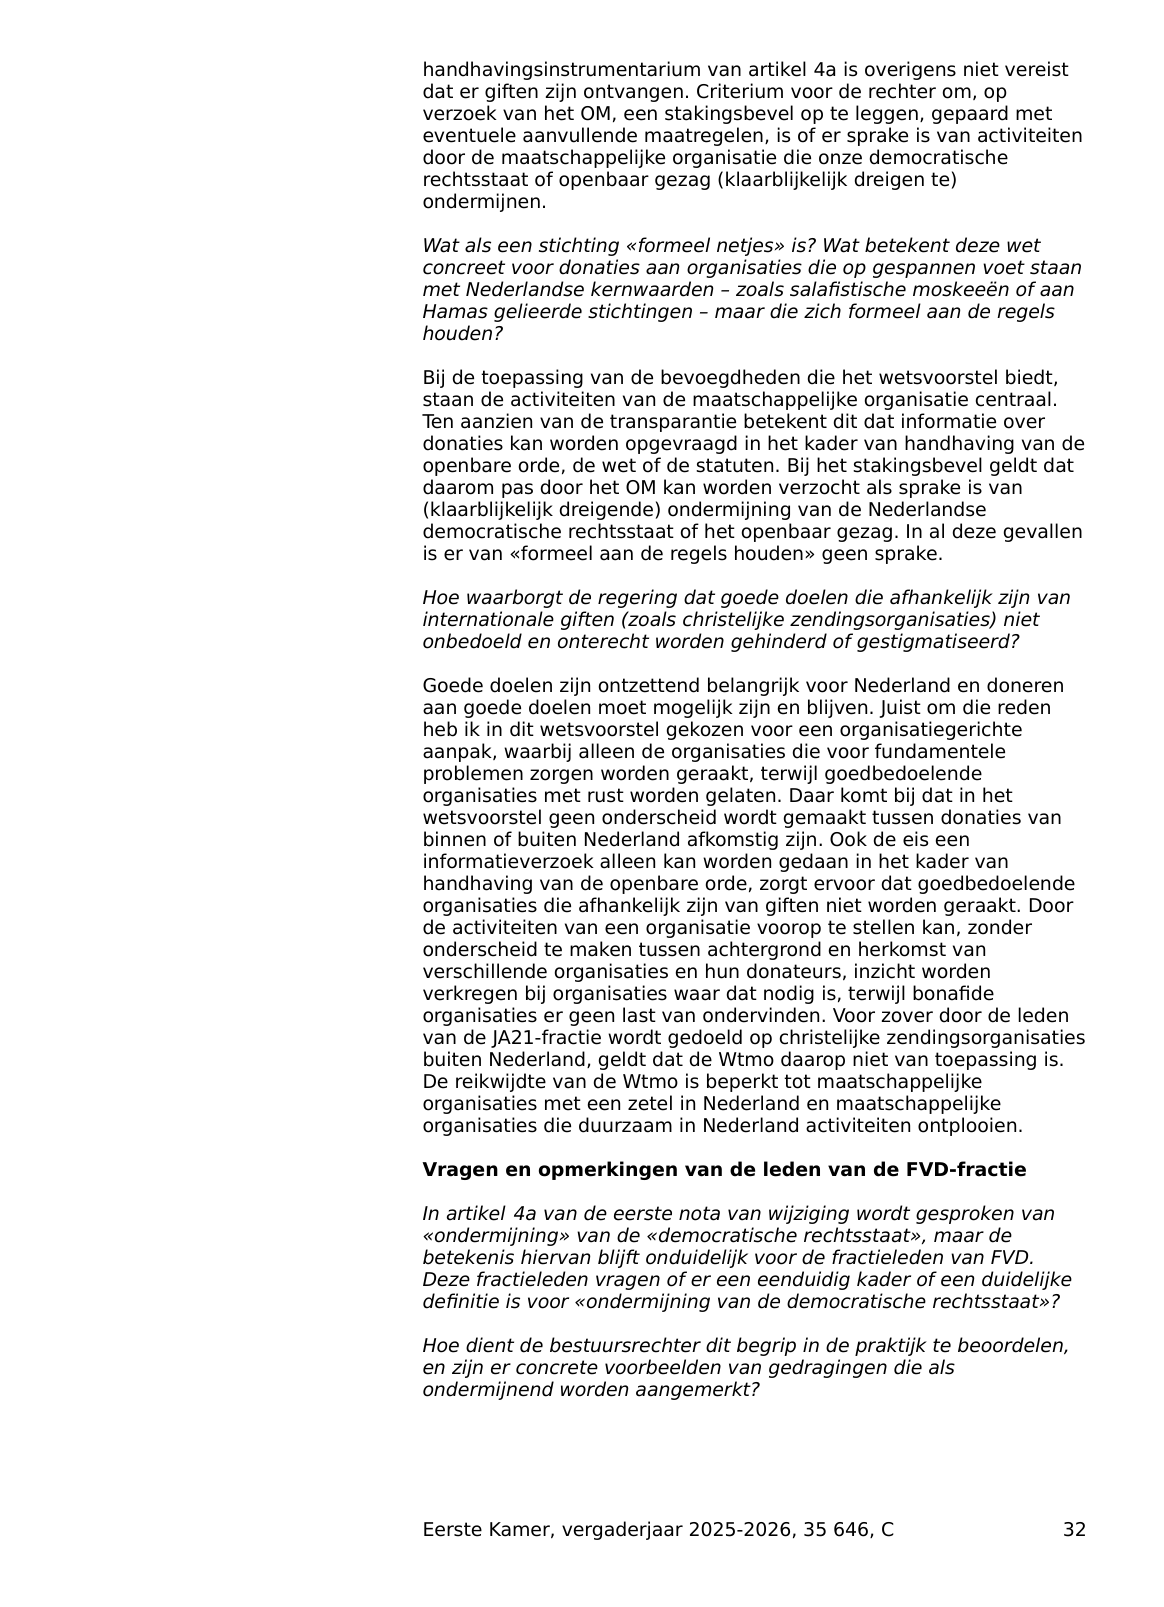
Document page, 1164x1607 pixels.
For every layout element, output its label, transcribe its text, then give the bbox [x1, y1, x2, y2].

subtitle Vragen en opmerkingen van de leden van de FVD-fractie [422, 1159, 1087, 1181]
text Goede doelen zijn ontzettend belangrijk voor Nederland en doneren aan goede doelen moet mogelijk zijn en blijven. Juist om die reden heb ik in dit wetsvoorstel gekozen voor een organisatiegerichte aanpak, waarbij alleen de organisaties die voor fundamentele problemen zorgen worden geraakt, terwijl goedbedoelende organisaties met rust worden gelaten. Daar komt bij dat in het wetsvoorstel geen onderscheid wordt gemaakt tussen donaties van binnen of buiten Nederland afkomstig zijn. Ook de eis een informatieverzoek alleen kan worden gedaan in het kader van handhaving van de openbare orde, zorgt ervoor dat goedbedoelende organisaties die afhankelijk zijn van giften niet worden geraakt. Door de activiteiten van een organisatie voorop te stellen kan, zonder onderscheid te maken tussen achtergrond en herkomst van verschillende organisaties en hun donateurs, inzicht worden verkregen bij organisaties waar dat nodig is, terwijl bonafide organisaties er geen last van ondervinden. Voor zover door de leden van de JA21-fractie wordt gedoeld op christelijke zendingsorganisaties buiten Nederland, geldt dat de Wtmo daarop niet van toepassing is. De reikwijdte van de Wtmo is beperkt tot maatschappelijke organisaties met een zetel in Nederland en maatschappelijke organisaties die duurzaam in Nederland activiteiten ontplooien. [422, 675, 1087, 1137]
text Hoe dient de bestuursrechter dit begrip in de praktijk te beoordelen, en zijn er concrete voorbeelden van gedragingen die als ondermijnend worden aangemerkt? [422, 1335, 1087, 1401]
text Bij de toepassing van de bevoegdheden die het wetsvoorstel biedt, staan de activiteiten van de maatschappelijke organisatie centraal. Ten aanzien van de transparantie betekent dit dat informatie over donaties kan worden opgevraagd in het kader van handhaving van de openbare orde, de wet of de statuten. Bij het stakingsbevel geldt dat daarom pas door het OM kan worden verzocht als sprake is van (klaarblijkelijk dreigende) ondermijning van de Nederlandse democratische rechtsstaat of het openbaar gezag. In al deze gevallen is er van «formeel aan de regels houden» geen sprake. [422, 367, 1087, 565]
text In artikel 4a van de eerste nota van wijziging wordt gesproken van «ondermijning» van de «democratische rechtsstaat», maar de betekenis hiervan blijft onduidelijk voor de fractieleden van FVD. Deze fractieleden vragen of er een eenduidig kader of een duidelijke definitie is voor «ondermijning van de democratische rechtsstaat»? [422, 1203, 1087, 1313]
text Hoe waarborgt de regering dat goede doelen die afhankelijk zijn van internationale giften (zoals christelijke zendingsorganisaties) niet onbedoeld en onterecht worden gehinderd of gestigmatiseerd? [422, 587, 1087, 653]
text handhavingsinstrumentarium van artikel 4a is overigens niet vereist dat er giften zijn ontvangen. Criterium voor de rechter om, op verzoek van het OM, een stakingsbevel op te leggen, gepaard met eventuele aanvullende maatregelen, is of er sprake is van activiteiten door de maatschappelijke organisatie die onze democratische rechtsstaat of openbaar gezag (klaarblijkelijk dreigen te) ondermijnen. [422, 59, 1087, 213]
text Wat als een stichting «formeel netjes» is? Wat betekent deze wet concreet voor donaties aan organisaties die op gespannen voet staan met Nederlandse kernwaarden – zoals salafistische moskeeën of aan Hamas gelieerde stichtingen – maar die zich formeel aan de regels houden? [422, 235, 1087, 345]
